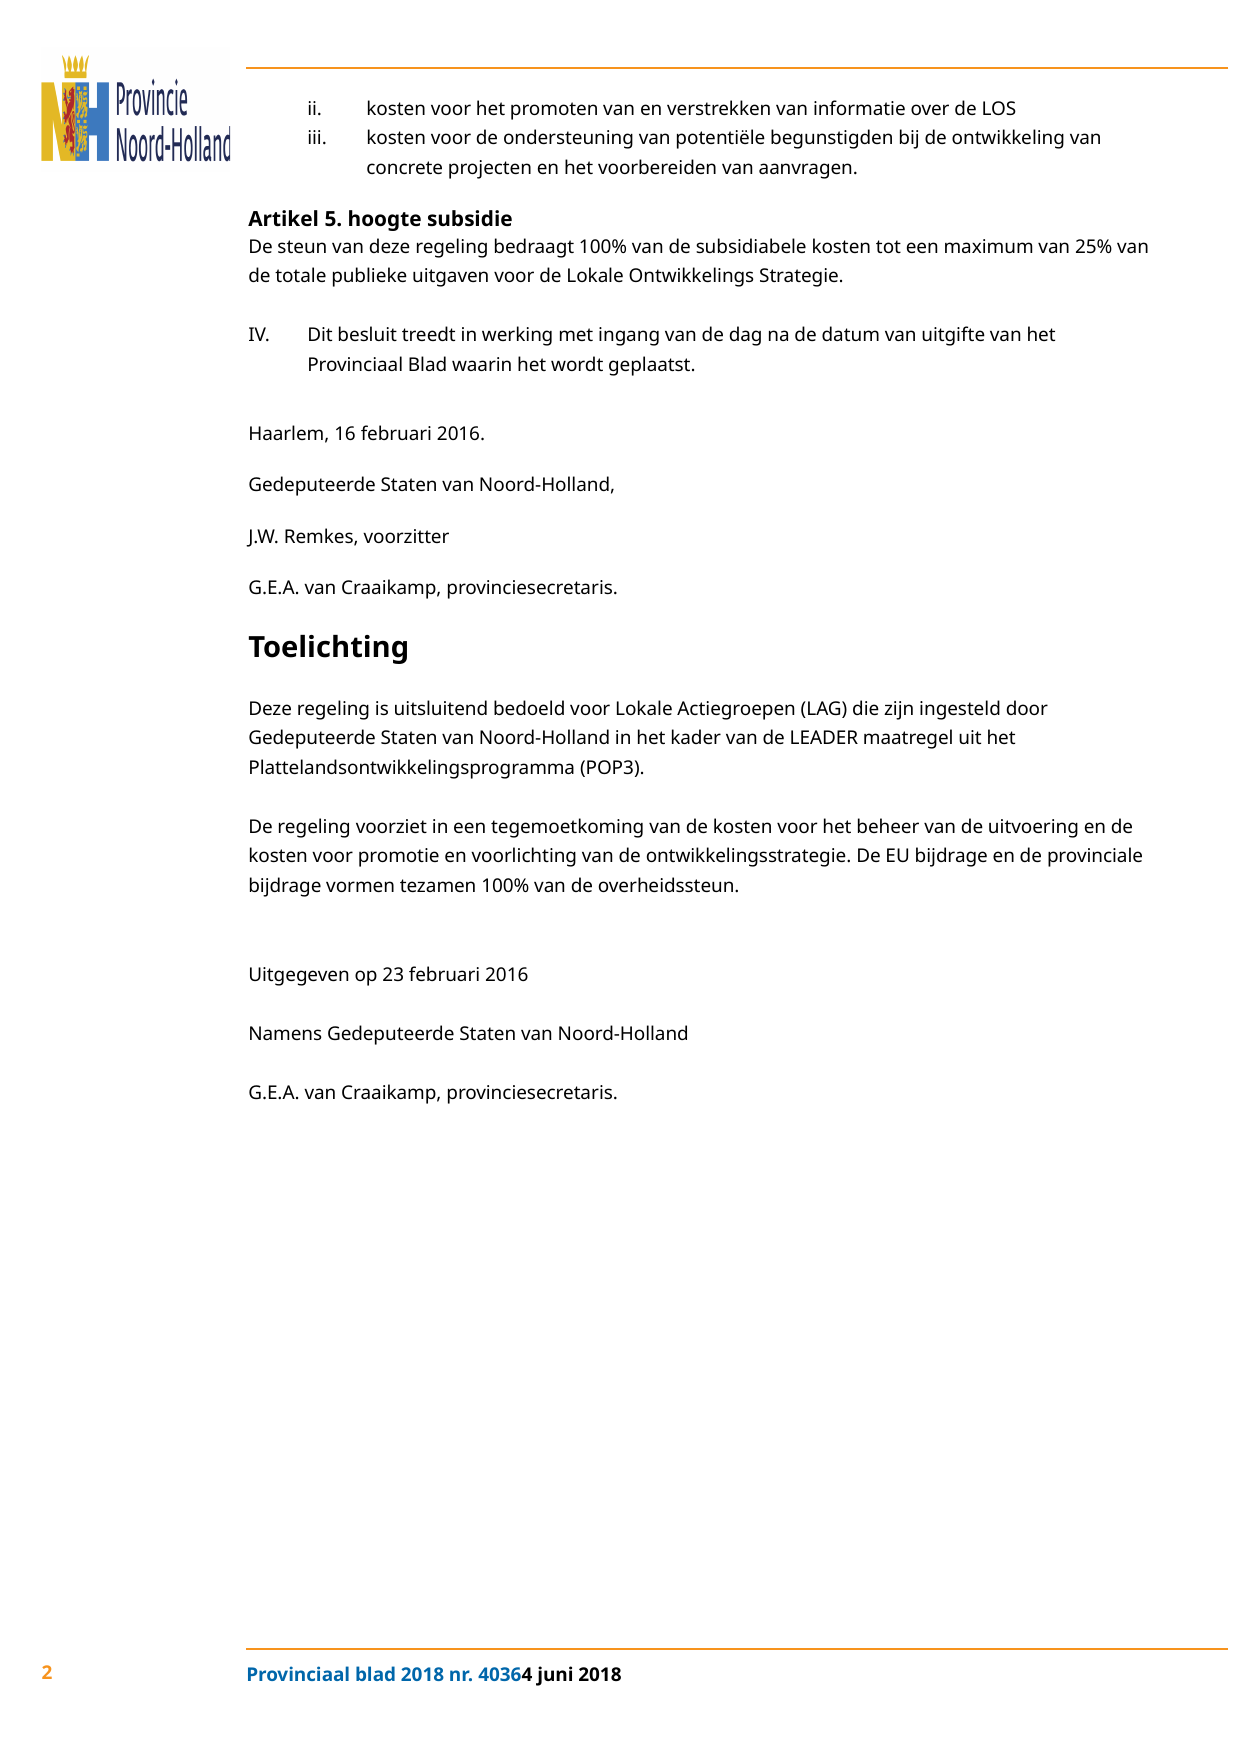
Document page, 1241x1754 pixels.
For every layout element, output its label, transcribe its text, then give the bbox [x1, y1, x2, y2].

list kosten voor het promoten van en verstrekken van informatie over de LOS [307, 95, 1152, 121]
text G.E.A. van Craaikamp, provinciesecretaris. [248, 574, 1152, 600]
text J.W. Remkes, voorzitter [248, 523, 1152, 549]
text Deze regeling is uitsluitend bedoeld voor Lokale Actiegroepen (LAG) die zijn ingesteld door Gedeputeerde Staten van Noord-Holland in het kader van de LEADER maatregel uit het Plattelandsontwikkelingsprogramma (POP3). [248, 695, 1152, 779]
picture [41, 47, 231, 172]
text Haarlem, 16 februari 2016. [248, 420, 1152, 446]
text De steun van deze regeling bedraagt 100% van de subsidiabele kosten tot een maximum van 25% van de totale publieke uitgaven voor de Lokale Ontwikkelings Strategie. [248, 233, 1152, 288]
list Dit besluit treedt in werking met ingang van de dag na de datum van uitgifte van het Provinciaal Blad waarin het wordt geplaatst. [248, 322, 1152, 377]
text Toelichting [248, 626, 1152, 666]
list kosten voor de ondersteuning van potentiële begunstigden bij de ontwikkeling van concrete projecten en het voorbereiden van aanvragen. [307, 124, 1152, 180]
text Namens Gedeputeerde Staten van Noord-Holland [248, 1020, 1152, 1046]
text Artikel 5. hoogte subsidie [248, 204, 1152, 233]
text Uitgegeven op 23 februari 2016 [248, 961, 1152, 987]
text De regeling voorziet in een tegemoetkoming van de kosten voor het beheer van de uitvoering en de kosten voor promotie en voorlichting van de ontwikkelingsstrategie. De EU bijdrage en de provinciale bijdrage vormen tezamen 100% van de overheidssteun. [248, 813, 1152, 898]
text G.E.A. van Craaikamp, provinciesecretaris. [248, 1079, 1152, 1105]
text Gedeputeerde Staten van Noord-Holland, [248, 471, 1152, 497]
